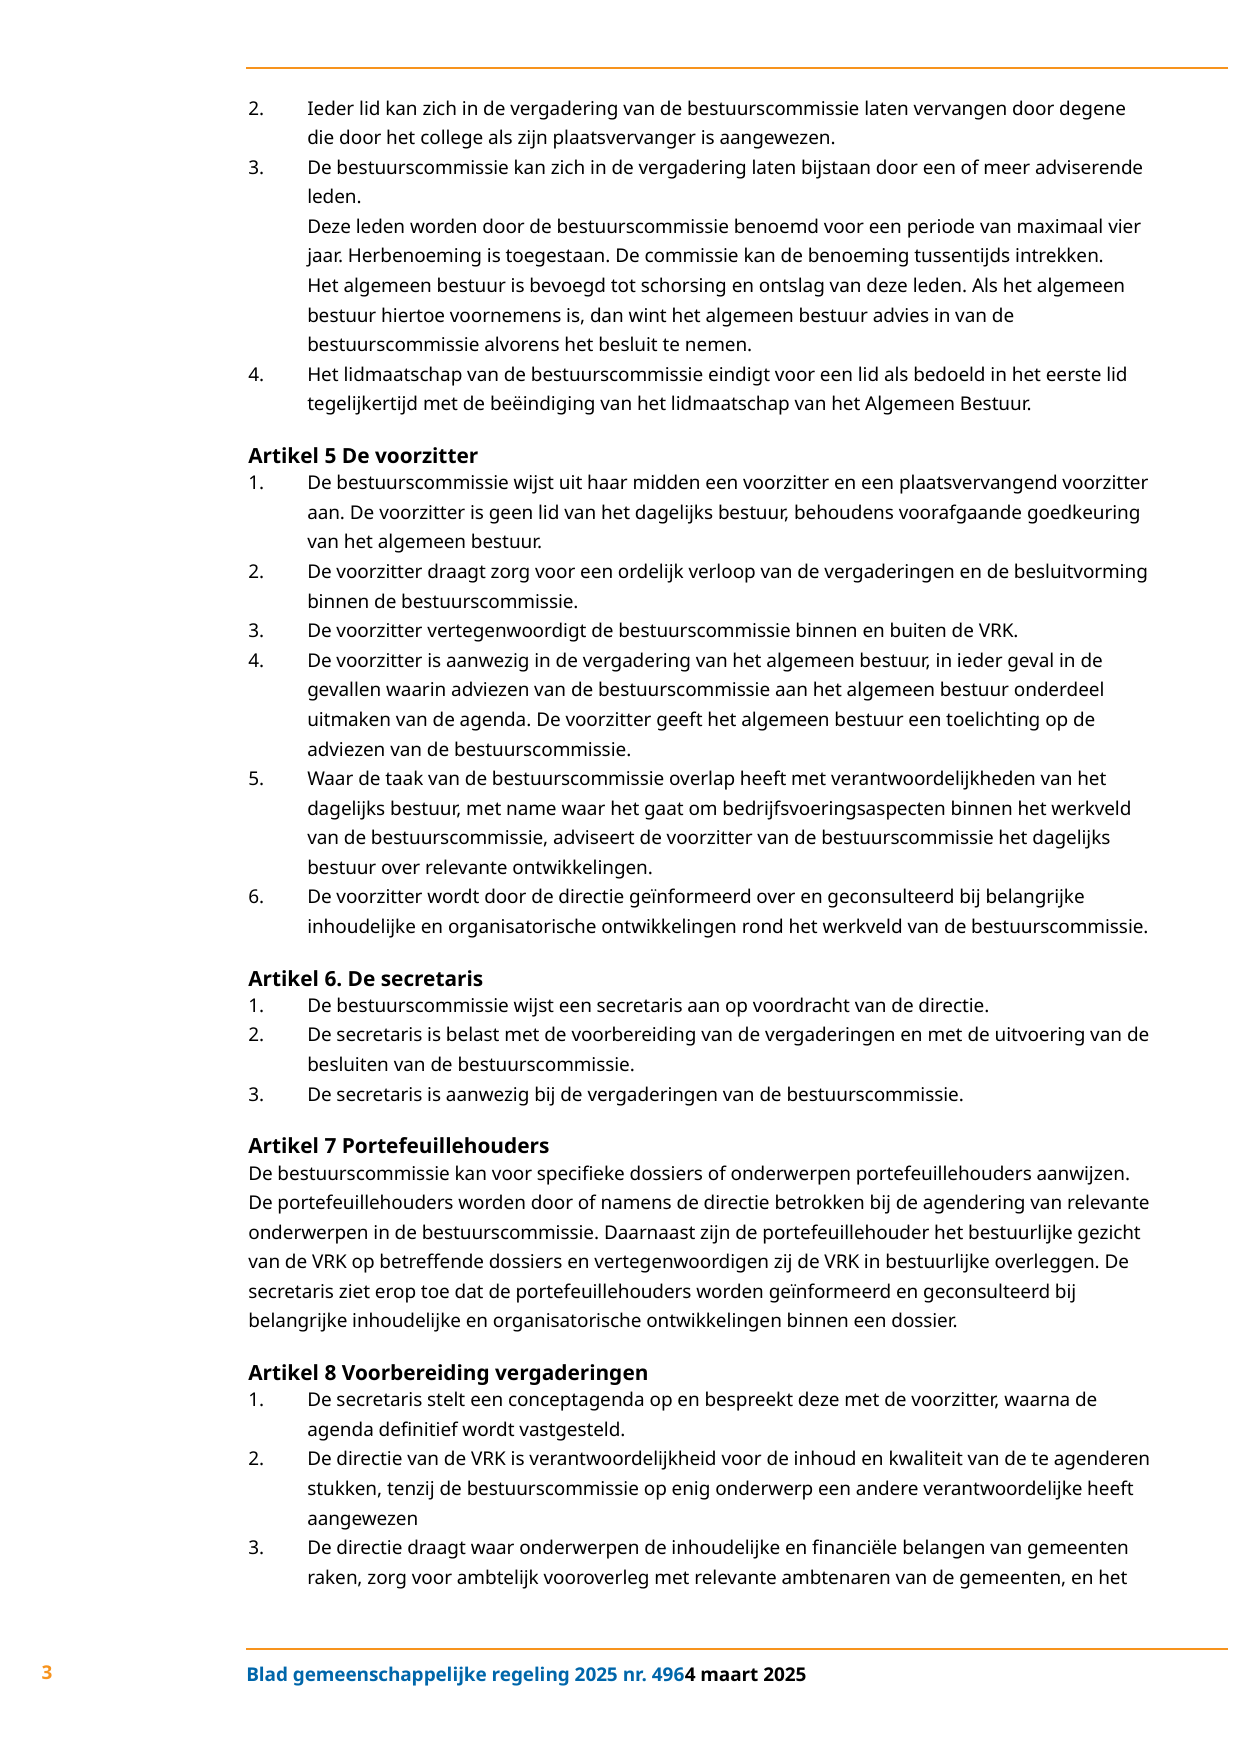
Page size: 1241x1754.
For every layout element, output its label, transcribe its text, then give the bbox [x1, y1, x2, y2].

list Deze leden worden door de bestuurscommissie benoemd voor een periode van maximaal vier jaar. Herbenoeming is toegestaan. De commissie kan de benoeming tussentijds intrekken. [248, 213, 1152, 268]
list De directie draagt waar onderwerpen de inhoudelijke en financiële belangen van gemeenten raken, zorg voor ambtelijk vooroverleg met relevante ambtenaren van de gemeenten, en het [248, 1534, 1152, 1590]
list Ieder lid kan zich in de vergadering van de bestuurscommissie laten vervangen door degene die door het college als zijn plaatsvervanger is aangewezen. [248, 95, 1152, 150]
list De directie van de VRK is verantwoordelijkheid voor de inhoud en kwaliteit van de te agenderen stukken, tenzij de bestuurscommissie op enig onderwerp een andere verantwoordelijke heeft aangewezen [248, 1446, 1152, 1531]
text Artikel 5 De voorzitter [248, 441, 1152, 469]
list Waar de taak van de bestuurscommissie overlap heeft met verantwoordelijkheden van het dagelijks bestuur, met name waar het gaat om bedrijfsvoeringsaspecten binnen het werkveld van de bestuurscommissie, adviseert de voorzitter van de bestuurscommissie het dagelijks bestuur over relevante ontwikkelingen. [248, 765, 1152, 880]
list De secretaris is aanwezig bij de vergaderingen van de bestuurscommissie. [248, 1081, 1152, 1107]
list De bestuurscommissie wijst een secretaris aan op voordracht van de directie. [248, 992, 1152, 1018]
list De secretaris stelt een conceptagenda op en bespreekt deze met de voorzitter, waarna de agenda definitief wordt vastgesteld. [248, 1386, 1152, 1442]
text Artikel 7 Portefeuillehouders [248, 1131, 1152, 1160]
picture [41, 47, 231, 172]
list De secretaris is belast met de voorbereiding van de vergaderingen en met de uitvoering van de besluiten van de bestuurscommissie. [248, 1022, 1152, 1077]
list De voorzitter vertegenwoordigt de bestuurscommissie binnen en buiten de VRK. [248, 617, 1152, 643]
list De voorzitter draagt zorg voor een ordelijk verloop van de vergaderingen en de besluitvorming binnen de bestuurscommissie. [248, 558, 1152, 613]
text Artikel 6. De secretaris [248, 964, 1152, 992]
list De voorzitter wordt door de directie geïnformeerd over en geconsulteerd bij belangrijke inhoudelijke en organisatorische ontwikkelingen rond het werkveld van de bestuurscommissie. [248, 884, 1152, 939]
list Het algemeen bestuur is bevoegd tot schorsing en ontslag van deze leden. Als het algemeen bestuur hiertoe voornemens is, dan wint het algemeen bestuur advies in van de bestuurscommissie alvorens het besluit te nemen. [248, 272, 1152, 357]
list De bestuurscommissie wijst uit haar midden een voorzitter en een plaatsvervangend voorzitter aan. De voorzitter is geen lid van het dagelijks bestuur, behoudens voorafgaande goedkeuring van het algemeen bestuur. [248, 469, 1152, 554]
list De voorzitter is aanwezig in de vergadering van het algemeen bestuur, in ieder geval in de gevallen waarin adviezen van de bestuurscommissie aan het algemeen bestuur onderdeel uitmaken van de agenda. De voorzitter geeft het algemeen bestuur een toelichting op de adviezen van de bestuurscommissie. [248, 647, 1152, 761]
text De bestuurscommissie kan voor specifieke dossiers of onderwerpen portefeuillehouders aanwijzen. De portefeuillehouders worden door of namens de directie betrokken bij de agendering van relevante onderwerpen in de bestuurscommissie. Daarnaast zijn de portefeuillehouder het bestuurlijke gezicht van de VRK op betreffende dossiers en vertegenwoordigen zij de VRK in bestuurlijke overleggen. De secretaris ziet erop toe dat de portefeuillehouders worden geïnformeerd en geconsulteerd bij belangrijke inhoudelijke en organisatorische ontwikkelingen binnen een dossier. [248, 1160, 1152, 1333]
text Artikel 8 Voorbereiding vergaderingen [248, 1358, 1152, 1386]
list De bestuurscommissie kan zich in de vergadering laten bijstaan door een of meer adviserende leden. [248, 154, 1152, 209]
list Het lidmaatschap van de bestuurscommissie eindigt voor een lid als bedoeld in het eerste lid tegelijkertijd met de beëindiging van het lidmaatschap van het Algemeen Bestuur. [248, 361, 1152, 416]
